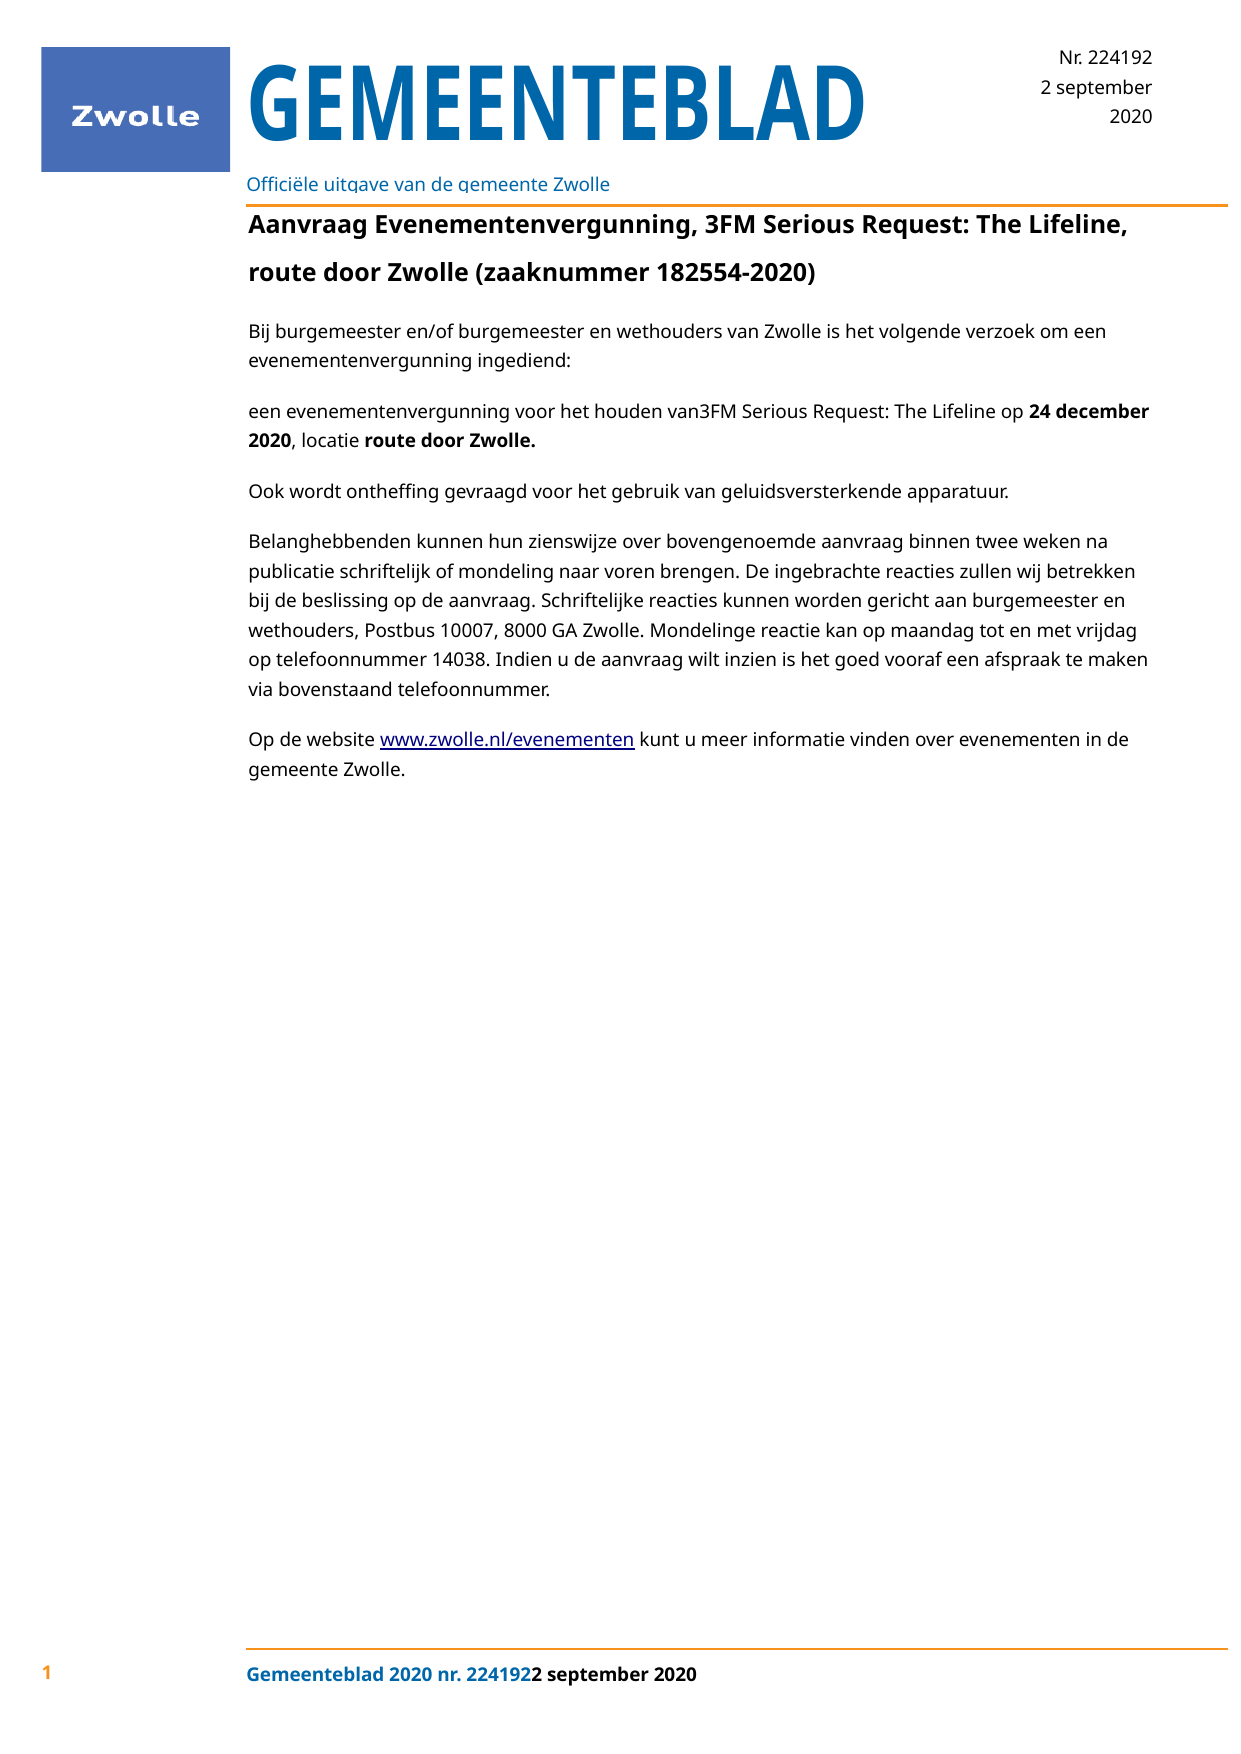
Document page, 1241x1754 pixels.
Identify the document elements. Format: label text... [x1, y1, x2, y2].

text een evenementenvergunning voor het houden van3FM Serious Request: The Lifeline op 24 december 2020, locatie route door Zwolle. [248, 398, 1152, 453]
text Ook wordt ontheffing gevraagd voor het gebruik van geluidsversterkende apparatuur. [248, 478, 1152, 504]
text Aanvraag Evenementenvergunning, 3FM Serious Request: The Lifeline, route door Zwolle (zaaknummer 182554-2020) [248, 207, 1152, 288]
text Belanghebbenden kunnen hun zienswijze over bovengenoemde aanvraag binnen twee weken na publicatie schriftelijk of mondeling naar voren brengen. De ingebrachte reacties zullen wij betrekken bij de beslissing op de aanvraag. Schriftelijke reacties kunnen worden gericht aan burgemeester en wethouders, Postbus 10007, 8000 GA Zwolle. Mondelinge reactie kan op maandag tot en met vrijdag op telefoonnummer 14038. Indien u de aanvraag wilt inzien is het goed vooraf een afspraak te maken via bovenstaand telefoonnummer. [248, 528, 1152, 702]
picture [41, 47, 231, 172]
text Bij burgemeester en/of burgemeester en wethouders van Zwolle is het volgende verzoek om een evenementenvergunning ingediend: [248, 318, 1152, 373]
text Op de website www.zwolle.nl/evenementen kunt u meer informatie vinden over evenementen in de gemeente Zwolle. [248, 727, 1152, 782]
